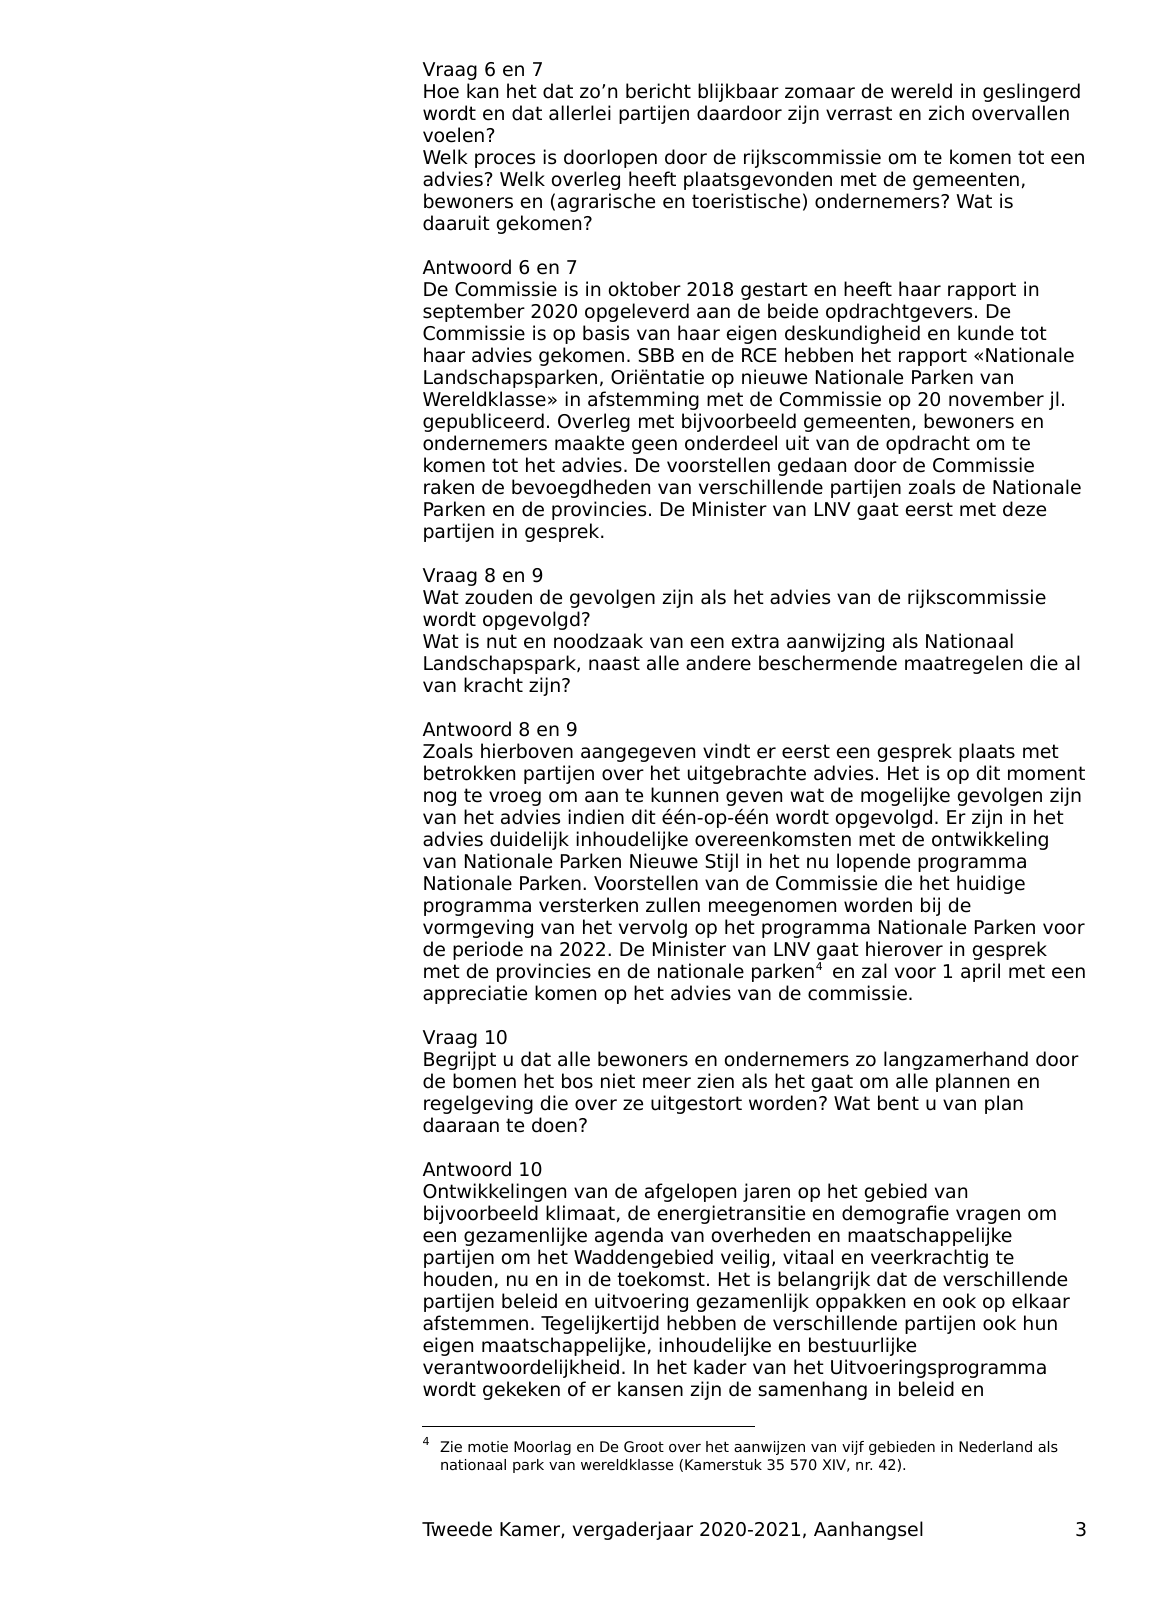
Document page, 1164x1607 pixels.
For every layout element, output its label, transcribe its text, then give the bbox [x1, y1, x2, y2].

text Hoe kan het dat zo’n bericht blijkbaar zomaar de wereld in geslingerd wordt en dat allerlei partijen daardoor zijn verrast en zich overvallen voelen? [422, 81, 1087, 147]
text Antwoord 8 en 9 [422, 719, 1087, 741]
text Wat zouden de gevolgen zijn als het advies van de rijkscommissie wordt opgevolgd? [422, 587, 1087, 631]
text Vraag 10 [422, 1027, 1087, 1049]
text Zie motie Moorlag en De Groot over het aanwijzen van vijf gebieden in Nederland als nationaal park van wereldklasse (Kamerstuk 35 570 XIV, nr. 42). [422, 1435, 1087, 1474]
text De Commissie is in oktober 2018 gestart en heeft haar rapport in september 2020 opgeleverd aan de beide opdrachtgevers. De Commissie is op basis van haar eigen deskundigheid en kunde tot haar advies gekomen. SBB en de RCE hebben het rapport «Nationale Landschapsparken, Oriëntatie op nieuwe Nationale Parken van Wereldklasse» in afstemming met de Commissie op 20 november jl. gepubliceerd. Overleg met bijvoorbeeld gemeenten, bewoners en ondernemers maakte geen onderdeel uit van de opdracht om te komen tot het advies. De voorstellen gedaan door de Commissie raken de bevoegdheden van verschillende partijen zoals de Nationale Parken en de provincies. De Minister van LNV gaat eerst met deze partijen in gesprek. [422, 279, 1087, 543]
text Antwoord 10 [422, 1159, 1087, 1181]
text Ontwikkelingen van de afgelopen jaren op het gebied van bijvoorbeeld klimaat, de energietransitie en demografie vragen om een gezamenlijke agenda van overheden en maatschappelijke partijen om het Waddengebied veilig, vitaal en veerkrachtig te houden, nu en in de toekomst. Het is belangrijk dat de verschillende partijen beleid en uitvoering gezamenlijk oppakken en ook op elkaar afstemmen. Tegelijkertijd hebben de verschillende partijen ook hun eigen maatschappelijke, inhoudelijke en bestuurlijke verantwoordelijkheid. In het kader van het Uitvoeringsprogramma wordt gekeken of er kansen zijn de samenhang in beleid en [422, 1181, 1087, 1401]
text Welk proces is doorlopen door de rijkscommissie om te komen tot een advies? Welk overleg heeft plaatsgevonden met de gemeenten, bewoners en (agrarische en toeristische) ondernemers? Wat is daaruit gekomen? [422, 147, 1087, 235]
text Wat is nut en noodzaak van een extra aanwijzing als Nationaal Landschapspark, naast alle andere beschermende maatregelen die al van kracht zijn? [422, 631, 1087, 697]
text Vraag 8 en 9 [422, 565, 1087, 587]
text Antwoord 6 en 7 [422, 257, 1087, 279]
text Begrijpt u dat alle bewoners en ondernemers zo langzamerhand door de bomen het bos niet meer zien als het gaat om alle plannen en regelgeving die over ze uitgestort worden? Wat bent u van plan daaraan te doen? [422, 1049, 1087, 1137]
text Vraag 6 en 7 [422, 59, 1087, 81]
text Zoals hierboven aangegeven vindt er eerst een gesprek plaats met betrokken partijen over het uitgebrachte advies. Het is op dit moment nog te vroeg om aan te kunnen geven wat de mogelijke gevolgen zijn van het advies indien dit één-op-één wordt opgevolgd. Er zijn in het advies duidelijk inhoudelijke overeenkomsten met de ontwikkeling van Nationale Parken Nieuwe Stijl in het nu lopende programma Nationale Parken. Voorstellen van de Commissie die het huidige programma versterken zullen meegenomen worden bij de vormgeving van het vervolg op het programma Nationale Parken voor de periode na 2022. De Minister van LNV gaat hierover in gesprek met de provincies en de nationale parken en zal voor 1 april met een appreciatie komen op het advies van de commissie. [422, 741, 1087, 1005]
